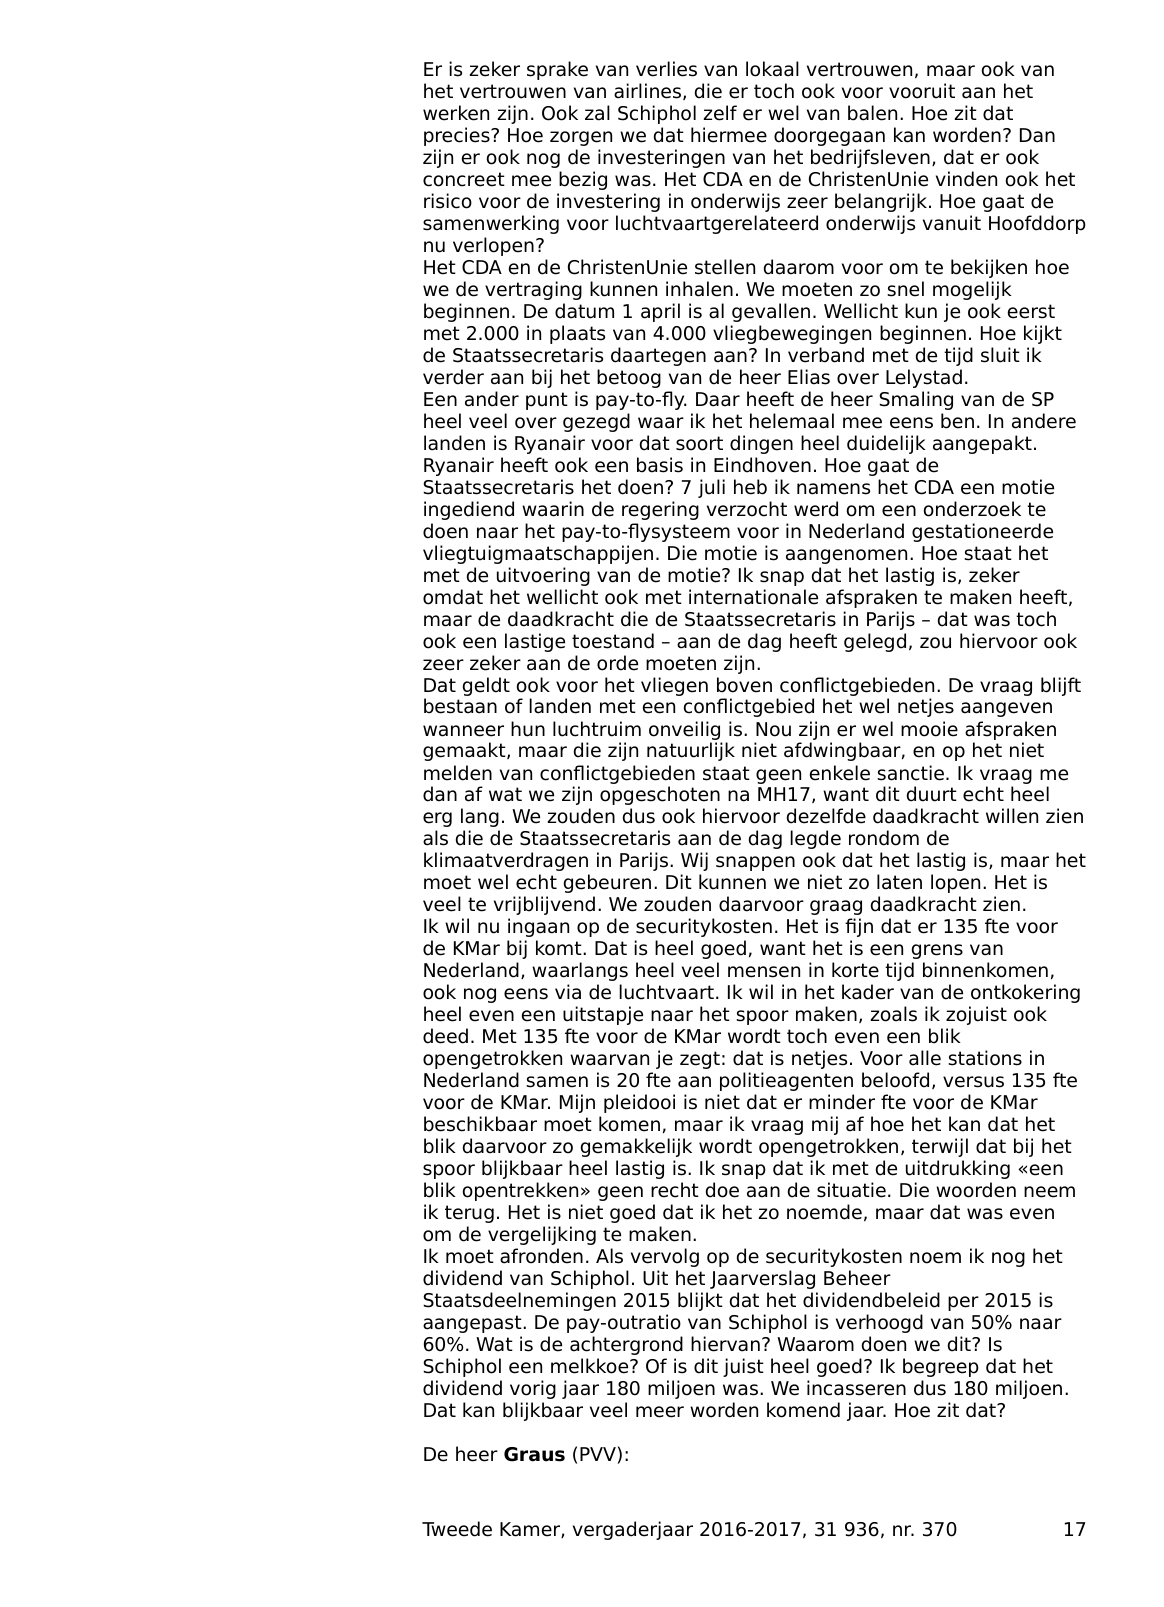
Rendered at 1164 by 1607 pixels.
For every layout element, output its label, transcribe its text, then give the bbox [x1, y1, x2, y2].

text Het CDA en de ChristenUnie stellen daarom voor om te bekijken hoe we de vertraging kunnen inhalen. We moeten zo snel mogelijk beginnen. De datum 1 april is al gevallen. Wellicht kun je ook eerst met 2.000 in plaats van 4.000 vliegbewegingen beginnen. Hoe kijkt de Staatssecretaris daartegen aan? In verband met de tijd sluit ik verder aan bij het betoog van de heer Elias over Lelystad. [422, 257, 1087, 389]
text De heer Graus (PVV): [422, 1444, 1087, 1466]
text Dat geldt ook voor het vliegen boven conflictgebieden. De vraag blijft bestaan of landen met een conflictgebied het wel netjes aangeven wanneer hun luchtruim onveilig is. Nou zijn er wel mooie afspraken gemaakt, maar die zijn natuurlijk niet afdwingbaar, en op het niet melden van conflictgebieden staat geen enkele sanctie. Ik vraag me dan af wat we zijn opgeschoten na MH17, want dit duurt echt heel erg lang. We zouden dus ook hiervoor dezelfde daadkracht willen zien als die de Staatssecretaris aan de dag legde rondom de klimaatverdragen in Parijs. Wij snappen ook dat het lastig is, maar het moet wel echt gebeuren. Dit kunnen we niet zo laten lopen. Het is veel te vrijblijvend. We zouden daarvoor graag daadkracht zien. [422, 674, 1087, 916]
text Ik wil nu ingaan op de securitykosten. Het is fijn dat er 135 fte voor de KMar bij komt. Dat is heel goed, want het is een grens van Nederland, waarlangs heel veel mensen in korte tijd binnenkomen, ook nog eens via de luchtvaart. Ik wil in het kader van de ontkokering heel even een uitstapje naar het spoor maken, zoals ik zojuist ook deed. Met 135 fte voor de KMar wordt toch even een blik opengetrokken waarvan je zegt: dat is netjes. Voor alle stations in Nederland samen is 20 fte aan politieagenten beloofd, versus 135 fte voor de KMar. Mijn pleidooi is niet dat er minder fte voor de KMar beschikbaar moet komen, maar ik vraag mij af hoe het kan dat het blik daarvoor zo gemakkelijk wordt opengetrokken, terwijl dat bij het spoor blijkbaar heel lastig is. Ik snap dat ik met de uitdrukking «een blik opentrekken» geen recht doe aan de situatie. Die woorden neem ik terug. Het is niet goed dat ik het zo noemde, maar dat was even om de vergelijking te maken. [422, 916, 1087, 1246]
text Een ander punt is pay-to-fly. Daar heeft de heer Smaling van de SP heel veel over gezegd waar ik het helemaal mee eens ben. In andere landen is Ryanair voor dat soort dingen heel duidelijk aangepakt. Ryanair heeft ook een basis in Eindhoven. Hoe gaat de Staatssecretaris het doen? 7 juli heb ik namens het CDA een motie ingediend waarin de regering verzocht werd om een onderzoek te doen naar het pay-to-flysysteem voor in Nederland gestationeerde vliegtuigmaatschappijen. Die motie is aangenomen. Hoe staat het met de uitvoering van de motie? Ik snap dat het lastig is, zeker omdat het wellicht ook met internationale afspraken te maken heeft, maar de daadkracht die de Staatssecretaris in Parijs – dat was toch ook een lastige toestand – aan de dag heeft gelegd, zou hiervoor ook zeer zeker aan de orde moeten zijn. [422, 389, 1087, 674]
text Ik moet afronden. Als vervolg op de securitykosten noem ik nog het dividend van Schiphol. Uit het Jaarverslag Beheer Staatsdeelnemingen 2015 blijkt dat het dividendbeleid per 2015 is aangepast. De pay-outratio van Schiphol is verhoogd van 50% naar 60%. Wat is de achtergrond hiervan? Waarom doen we dit? Is Schiphol een melkkoe? Of is dit juist heel goed? Ik begreep dat het dividend vorig jaar 180 miljoen was. We incasseren dus 180 miljoen. Dat kan blijkbaar veel meer worden komend jaar. Hoe zit dat? [422, 1246, 1087, 1422]
text Er is zeker sprake van verlies van lokaal vertrouwen, maar ook van het vertrouwen van airlines, die er toch ook voor vooruit aan het werken zijn. Ook zal Schiphol zelf er wel van balen. Hoe zit dat precies? Hoe zorgen we dat hiermee doorgegaan kan worden? Dan zijn er ook nog de investeringen van het bedrijfsleven, dat er ook concreet mee bezig was. Het CDA en de ChristenUnie vinden ook het risico voor de investering in onderwijs zeer belangrijk. Hoe gaat de samenwerking voor luchtvaartgerelateerd onderwijs vanuit Hoofddorp nu verlopen? [422, 59, 1087, 257]
